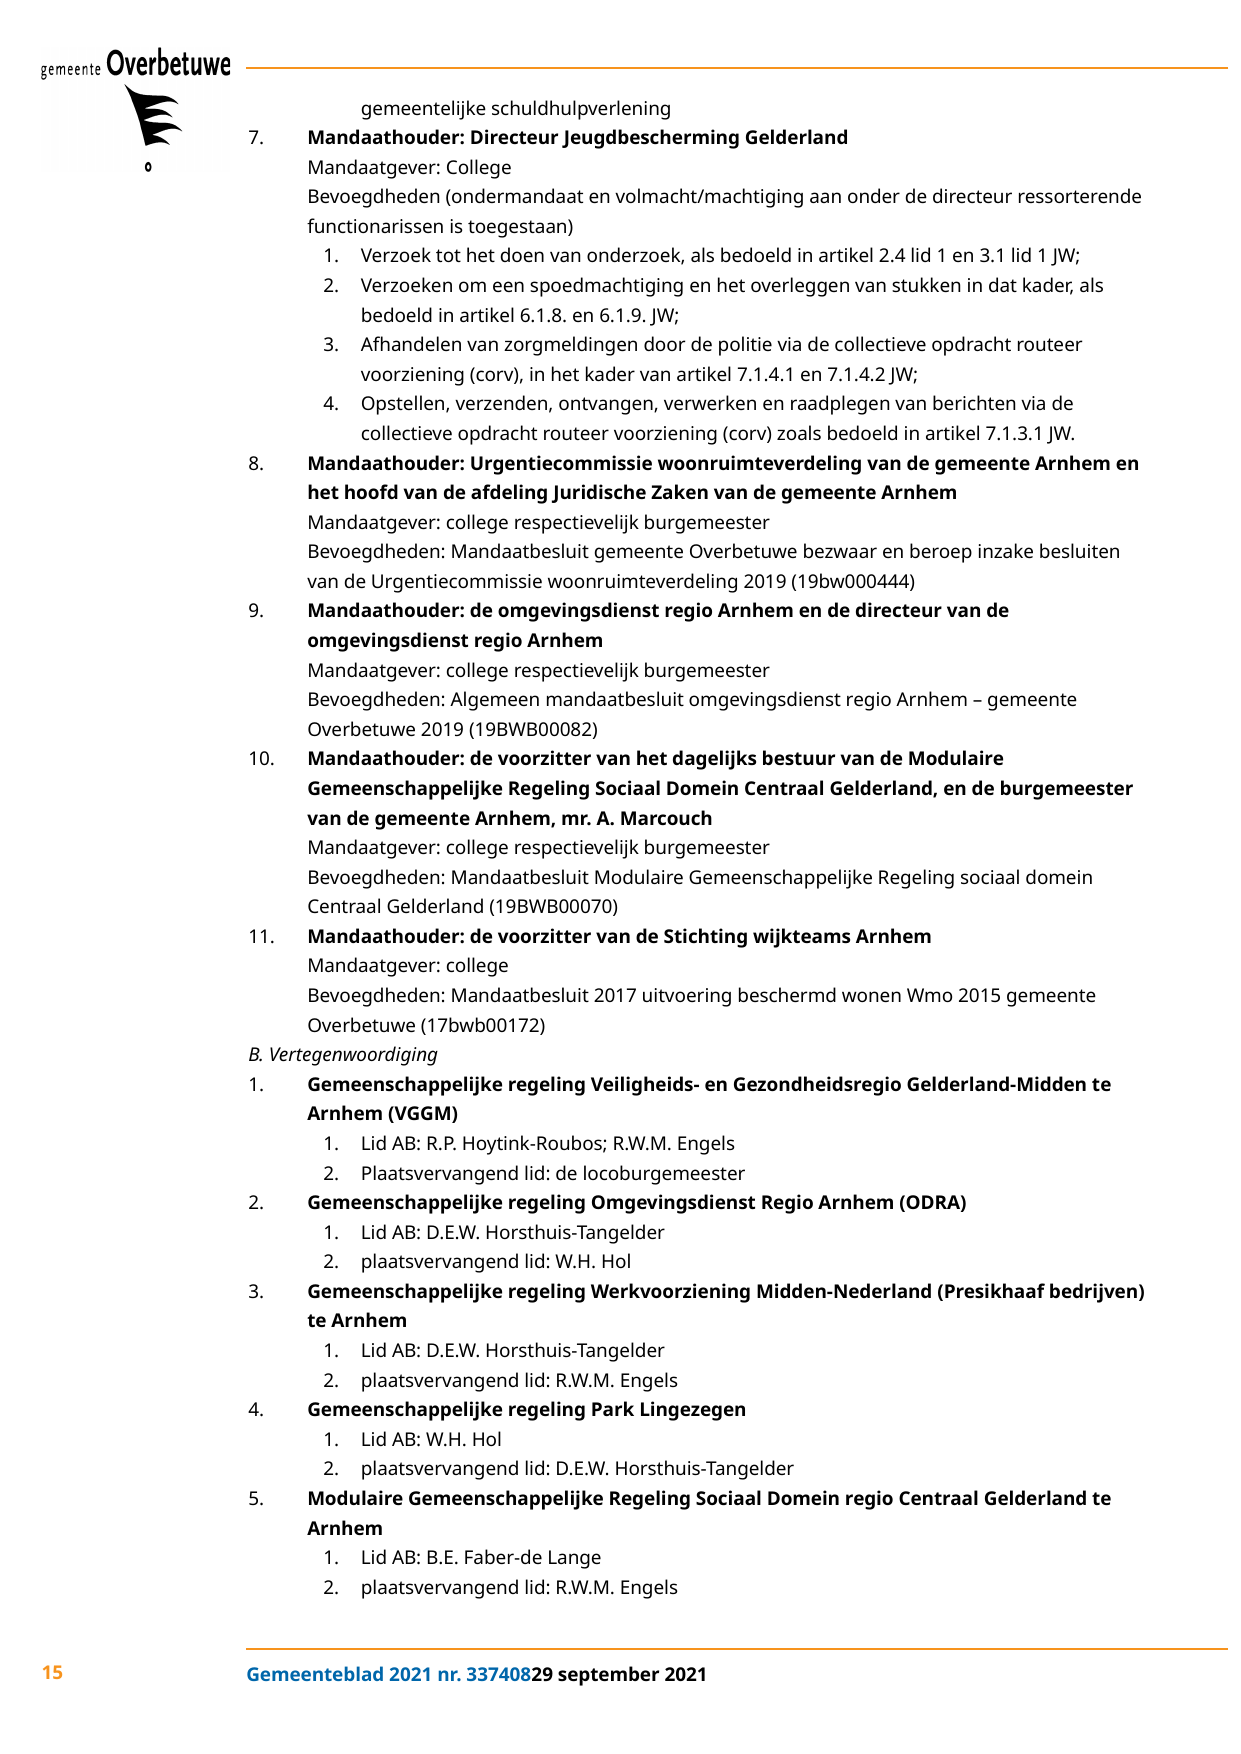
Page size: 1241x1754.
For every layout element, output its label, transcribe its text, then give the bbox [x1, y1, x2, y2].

list Mandaatgever: college respectievelijk burgemeester [248, 834, 1152, 860]
list Gemeenschappelijke regeling Veiligheids- en Gezondheidsregio Gelderland-Midden te Arnhem (VGGM) [248, 1071, 1152, 1126]
list Afhandelen van zorgmeldingen door de politie via de collectieve opdracht routeer voorziening (corv), in het kader van artikel 7.1.4.1 en 7.1.4.2 JW; [323, 331, 1152, 387]
list Mandaatgever: college [248, 953, 1152, 978]
list Plaatsvervangend lid: de locoburgemeester [323, 1160, 1152, 1186]
list Mandaathouder: Directeur Jeugdbescherming Gelderland [248, 124, 1152, 150]
list Gemeenschappelijke regeling Werkvoorziening Midden-Nederland (Presikhaaf bedrijven) te Arnhem [248, 1278, 1152, 1333]
picture [41, 47, 231, 172]
text B. Vertegenwoordiging [248, 1041, 1152, 1067]
list Mandaatgever: college respectievelijk burgemeester [248, 509, 1152, 535]
list Modulaire Gemeenschappelijke Regeling Sociaal Domein regio Centraal Gelderland te Arnhem [248, 1485, 1152, 1541]
list plaatsvervangend lid: D.E.W. Horsthuis-Tangelder [323, 1456, 1152, 1481]
list plaatsvervangend lid: R.W.M. Engels [323, 1367, 1152, 1393]
list Mandaatgever: College [248, 154, 1152, 180]
list Bevoegdheden: Mandaatbesluit 2017 uitvoering beschermd wonen Wmo 2015 gemeente Overbetuwe (17bwb00172) [248, 982, 1152, 1038]
list Mandaatgever: college respectievelijk burgemeester [248, 657, 1152, 683]
list plaatsvervangend lid: W.H. Hol [323, 1248, 1152, 1274]
list Lid AB: W.H. Hol [323, 1426, 1152, 1452]
list Bevoegdheden: Mandaatbesluit Modulaire Gemeenschappelijke Regeling sociaal domein Centraal Gelderland (19BWB00070) [248, 864, 1152, 919]
list Mandaathouder: de voorzitter van het dagelijks bestuur van de Modulaire Gemeenschappelijke Regeling Sociaal Domein Centraal Gelderland, en de burgemeester van de gemeente Arnhem, mr. A. Marcouch [248, 746, 1152, 831]
list Verzoeken om een spoedmachtiging en het overleggen van stukken in dat kader, als bedoeld in artikel 6.1.8. en 6.1.9. JW; [323, 272, 1152, 328]
list Gemeenschappelijke regeling Park Lingezegen [248, 1396, 1152, 1422]
list Verzoek tot het doen van onderzoek, als bedoeld in artikel 2.4 lid 1 en 3.1 lid 1 JW; [323, 243, 1152, 268]
list Mandaathouder: Urgentiecommissie woonruimteverdeling van de gemeente Arnhem en het hoofd van de afdeling Juridische Zaken van de gemeente Arnhem [248, 450, 1152, 505]
list Bevoegdheden (ondermandaat en volmacht/machtiging aan onder de directeur ressorterende functionarissen is toegestaan) [248, 183, 1152, 239]
list Lid AB: D.E.W. Horsthuis-Tangelder [323, 1337, 1152, 1363]
list Bevoegdheden: Algemeen mandaatbesluit omgevingsdienst regio Arnhem – gemeente Overbetuwe 2019 (19BWB00082) [248, 686, 1152, 742]
list plaatsvervangend lid: R.W.M. Engels [323, 1574, 1152, 1600]
list Lid AB: B.E. Faber-de Lange [323, 1544, 1152, 1570]
list Opstellen, verzenden, ontvangen, verwerken en raadplegen van berichten via de collectieve opdracht routeer voorziening (corv) zoals bedoeld in artikel 7.1.3.1 JW. [323, 391, 1152, 446]
list gemeentelijke schuldhulpverlening [323, 95, 1152, 121]
list Lid AB: R.P. Hoytink-Roubos; R.W.M. Engels [323, 1130, 1152, 1156]
list Bevoegdheden: Mandaatbesluit gemeente Overbetuwe bezwaar en beroep inzake besluiten van de Urgentiecommissie woonruimteverdeling 2019 (19bw000444) [248, 538, 1152, 594]
list Mandaathouder: de voorzitter van de Stichting wijkteams Arnhem [248, 923, 1152, 949]
list Lid AB: D.E.W. Horsthuis-Tangelder [323, 1219, 1152, 1245]
list Gemeenschappelijke regeling Omgevingsdienst Regio Arnhem (ODRA) [248, 1189, 1152, 1215]
list Mandaathouder: de omgevingsdienst regio Arnhem en de directeur van de omgevingsdienst regio Arnhem [248, 598, 1152, 653]
